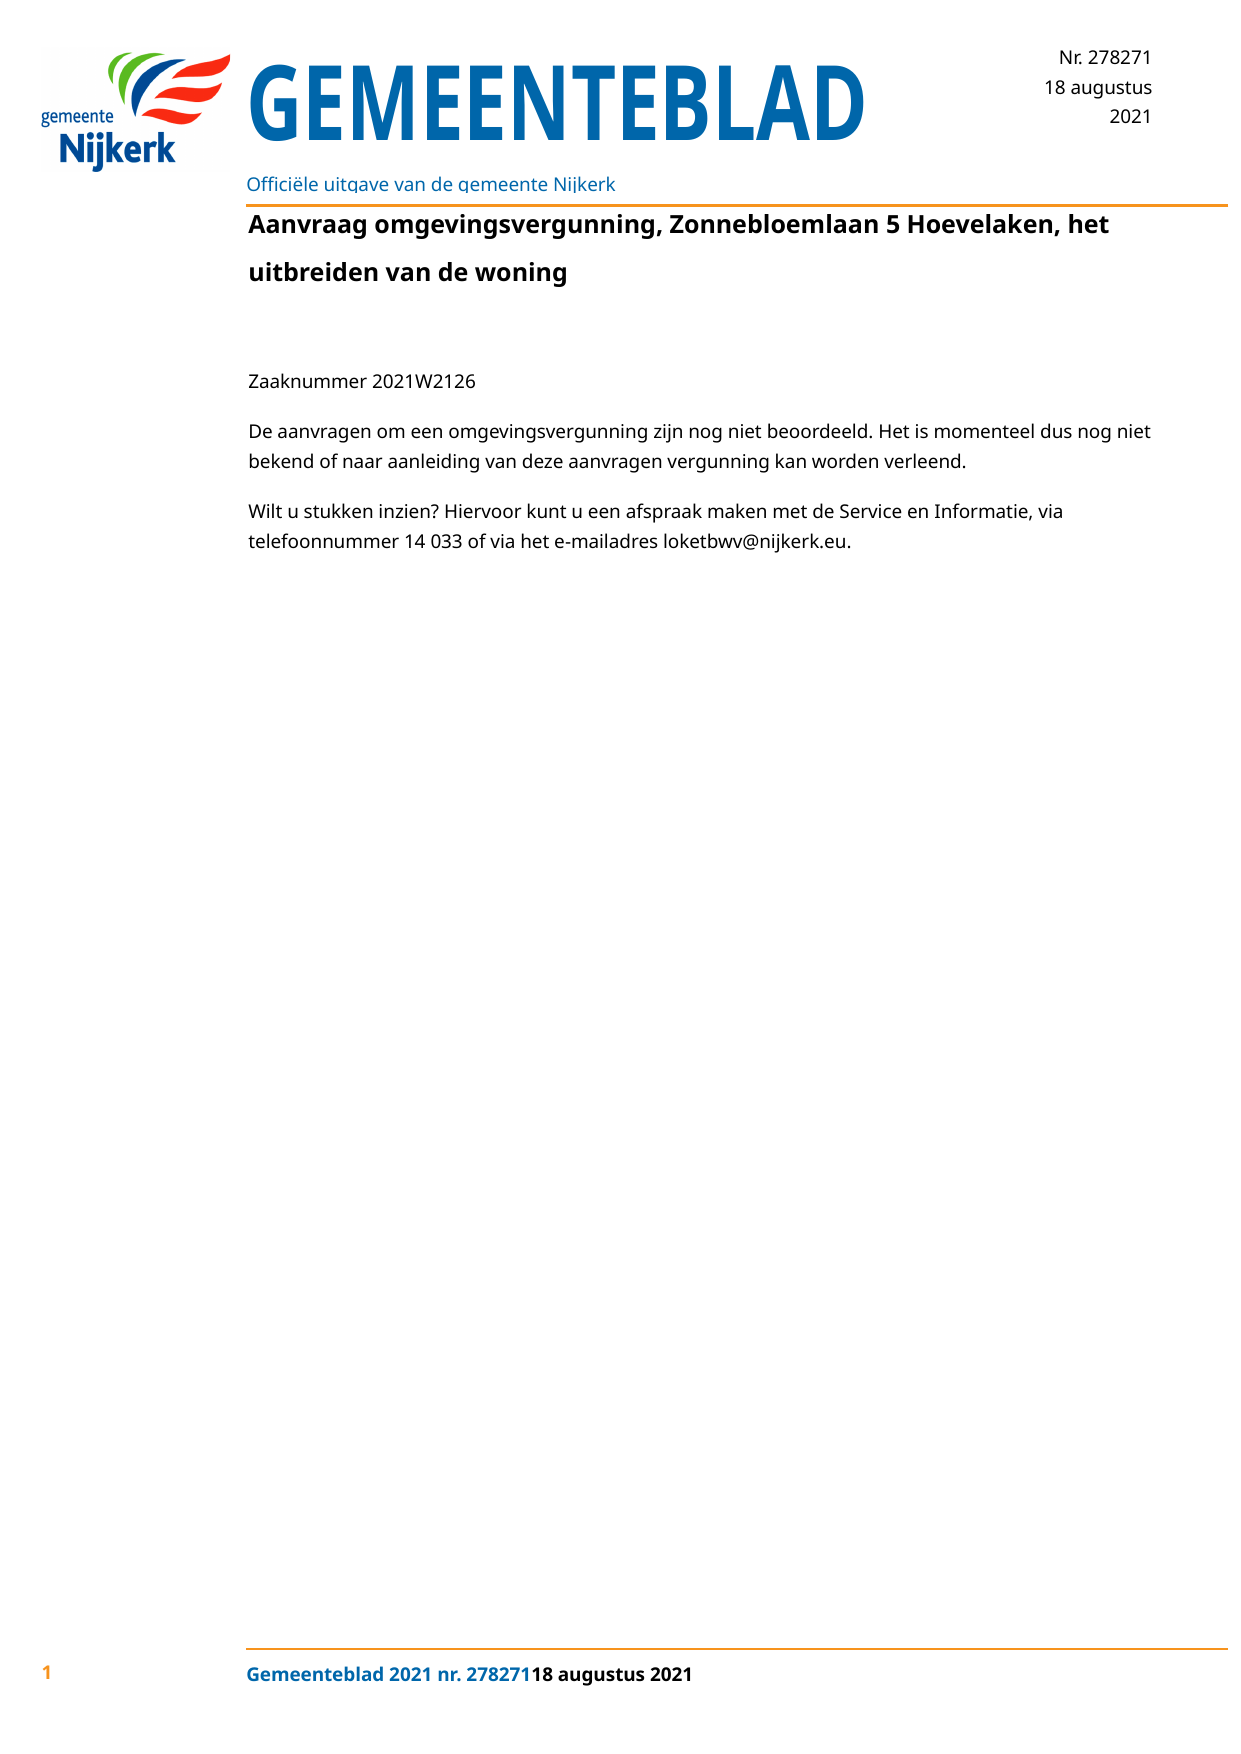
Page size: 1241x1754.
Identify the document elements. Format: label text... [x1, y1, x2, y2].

text Wilt u stukken inzien? Hiervoor kunt u een afspraak maken met de Service en Informatie, via telefoonnummer 14 033 of via het e-mailadres loketbwv@nijkerk.eu. [248, 499, 1152, 554]
text Zaaknummer 2021W2126 [248, 368, 1152, 394]
text Aanvraag omgevingsvergunning, Zonnebloemlaan 5 Hoevelaken, het uitbreiden van de woning [248, 207, 1152, 288]
text De aanvragen om een omgevingsvergunning zijn nog niet beoordeeld. Het is momenteel dus nog niet bekend of naar aanleiding van deze aanvragen vergunning kan worden verleend. [248, 419, 1152, 474]
picture [41, 47, 231, 172]
